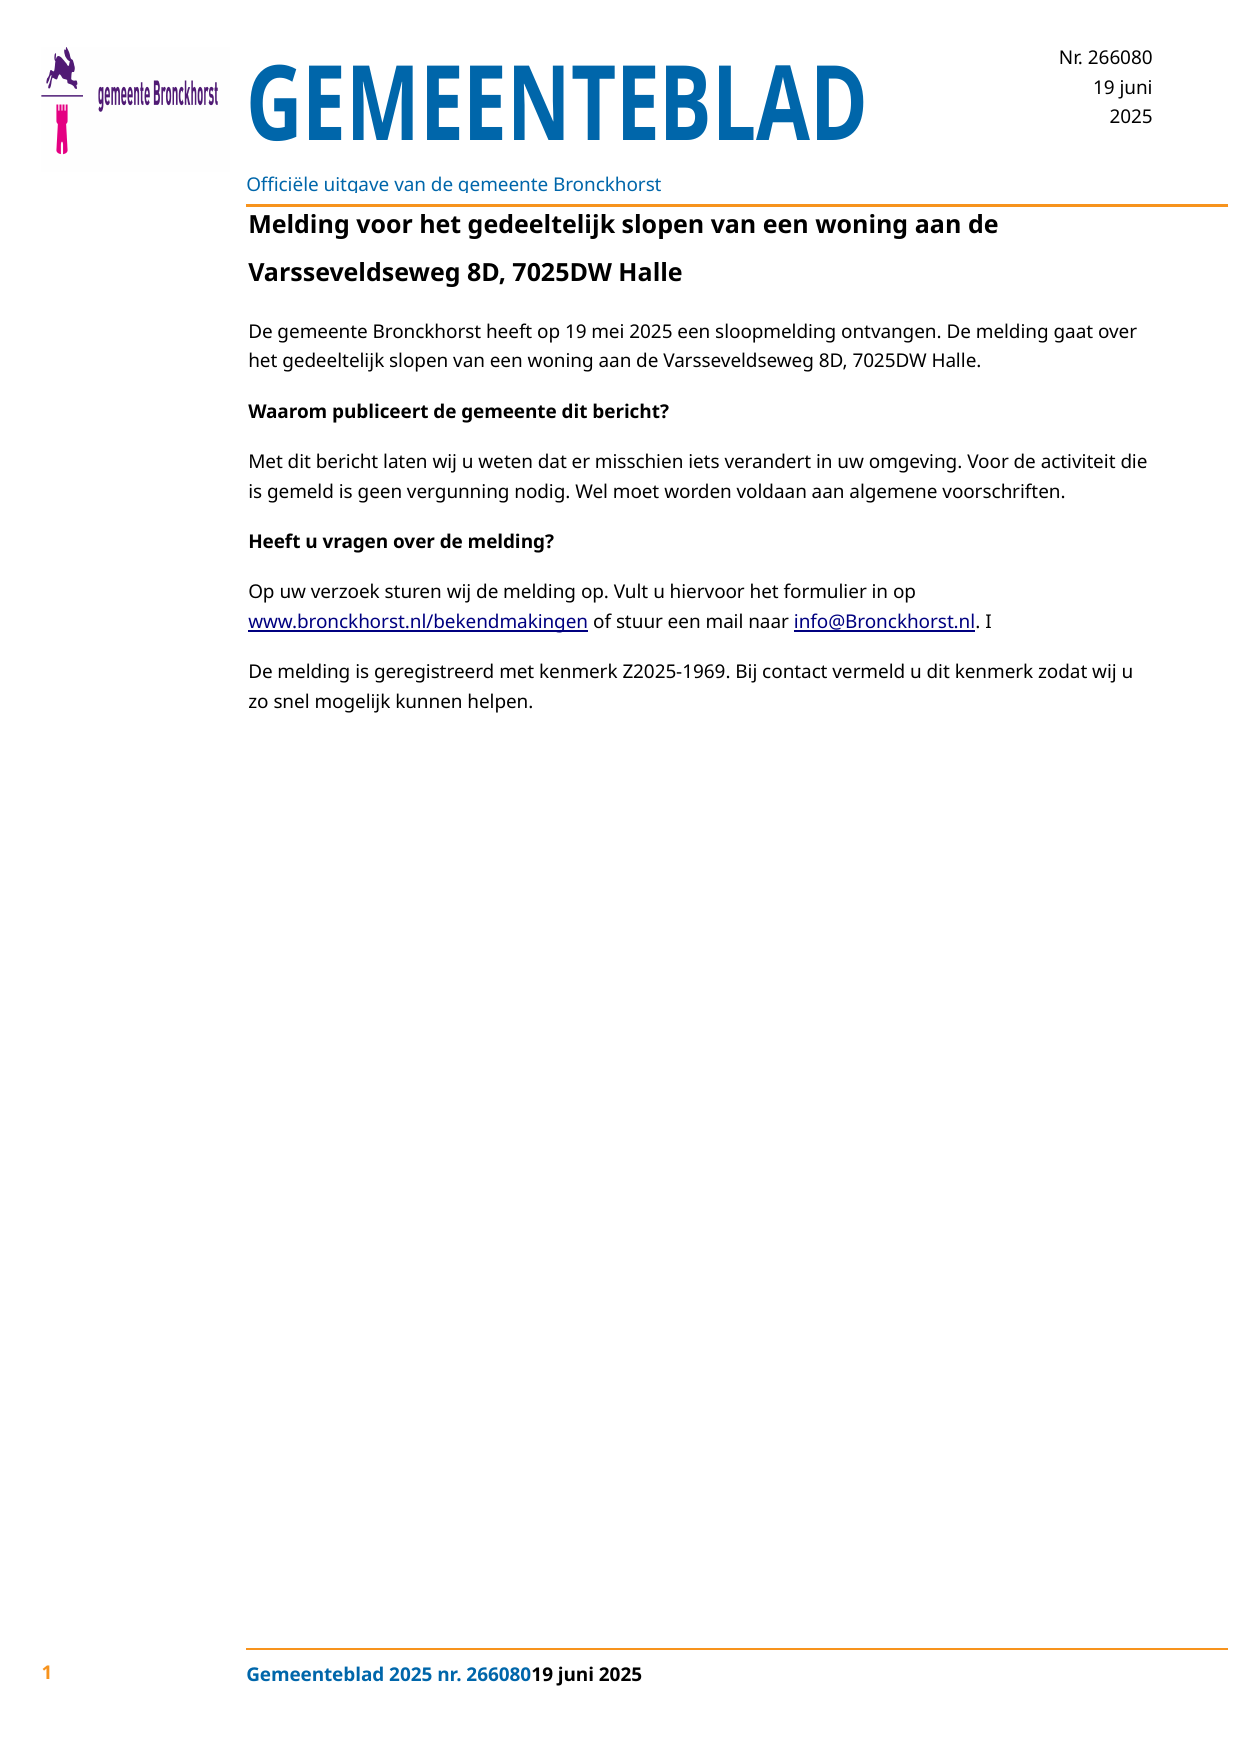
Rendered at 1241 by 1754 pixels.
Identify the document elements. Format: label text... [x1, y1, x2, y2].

text Melding voor het gedeeltelijk slopen van een woning aan de Varsseveldseweg 8D, 7025DW Halle [248, 207, 1152, 288]
text De melding is geregistreerd met kenmerk Z2025-1969. Bij contact vermeld u dit kenmerk zodat wij u zo snel mogelijk kunnen helpen. [248, 659, 1152, 714]
text Waarom publiceert de gemeente dit bericht? [248, 398, 1152, 424]
text Heeft u vragen over de melding? [248, 528, 1152, 554]
text Met dit bericht laten wij u weten dat er misschien iets verandert in uw omgeving. Voor de activiteit die is gemeld is geen vergunning nodig. Wel moet worden voldaan aan algemene voorschriften. [248, 448, 1152, 504]
text De gemeente Bronckhorst heeft op 19 mei 2025 een sloopmelding ontvangen. De melding gaat over het gedeeltelijk slopen van een woning aan de Varsseveldseweg 8D, 7025DW Halle. [248, 318, 1152, 373]
picture [41, 47, 231, 172]
text Op uw verzoek sturen wij de melding op. Vult u hiervoor het formulier in op www.bronckhorst.nl/bekendmakingen of stuur een mail naar info@Bronckhorst.nl. I [248, 579, 1152, 634]
